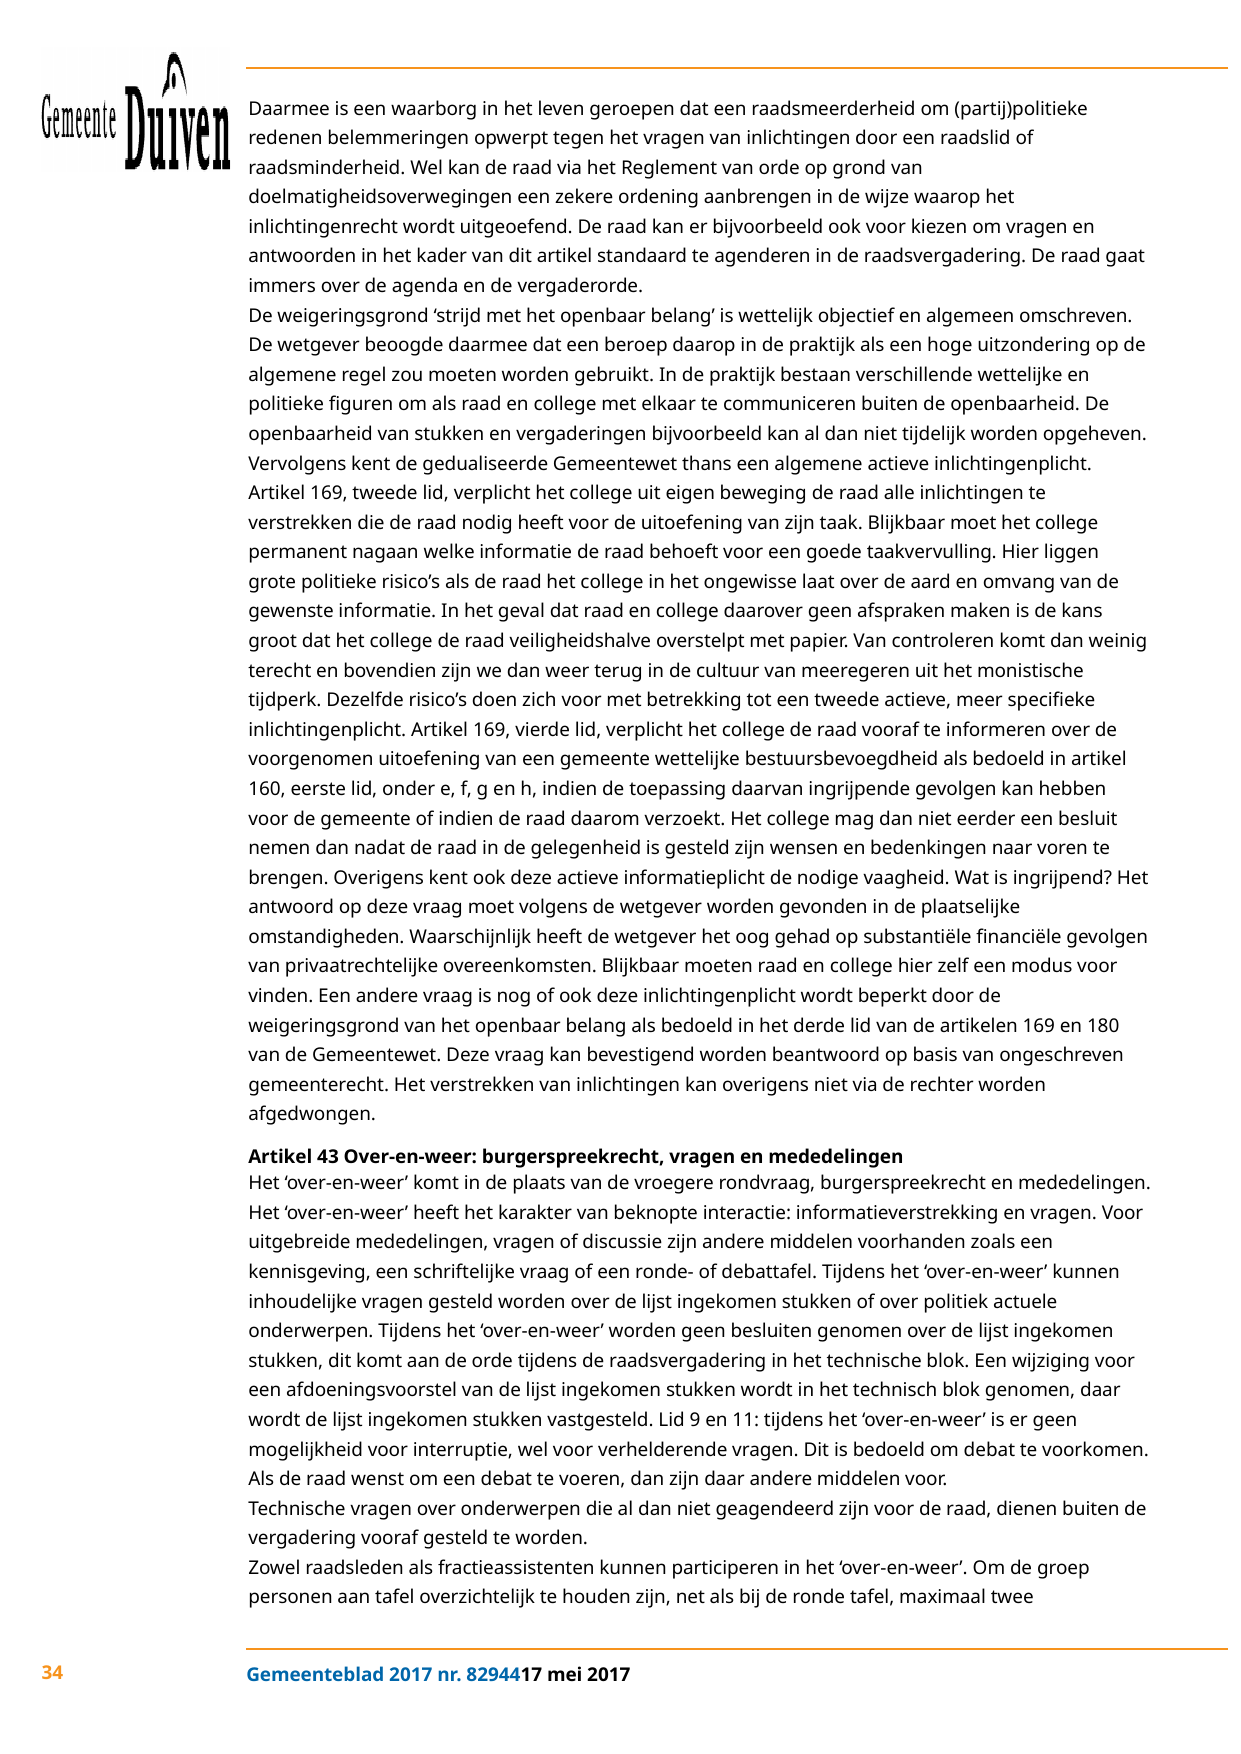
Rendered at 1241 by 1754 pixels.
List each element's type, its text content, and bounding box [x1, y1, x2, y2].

text Daarmee is een waarborg in het leven geroepen dat een raadsmeerderheid om (partij)politieke redenen belemmeringen opwerpt tegen het vragen van inlichtingen door een raadslid of raadsminderheid. Wel kan de raad via het Reglement van orde op grond van doelmatigheidsoverwegingen een zekere ordening aanbrengen in de wijze waarop het inlichtingenrecht wordt uitgeoefend. De raad kan er bijvoorbeeld ook voor kiezen om vragen en antwoorden in het kader van dit artikel standaard te agenderen in de raadsvergadering. De raad gaat immers over de agenda en de vergaderorde. [248, 95, 1152, 298]
text Het ‘over-en-weer’ komt in de plaats van de vroegere rondvraag, burgerspreekrecht en mededelingen. Het ‘over-en-weer’ heeft het karakter van beknopte interactie: informatieverstrekking en vragen. Voor uitgebreide mededelingen, vragen of discussie zijn andere middelen voorhanden zoals een kennisgeving, een schriftelijke vraag of een ronde- of debattafel. Tijdens het ‘over-en-weer’ kunnen inhoudelijke vragen gesteld worden over de lijst ingekomen stukken of over politiek actuele onderwerpen. Tijdens het ‘over-en-weer’ worden geen besluiten genomen over de lijst ingekomen stukken, dit komt aan de orde tijdens de raadsvergadering in het technische blok. Een wijziging voor een afdoeningsvoorstel van de lijst ingekomen stukken wordt in het technisch blok genomen, daar wordt de lijst ingekomen stukken vastgesteld. Lid 9 en 11: tijdens het ‘over-en-weer’ is er geen mogelijkheid voor interruptie, wel voor verhelderende vragen. Dit is bedoeld om debat te voorkomen. Als de raad wenst om een debat te voeren, dan zijn daar andere middelen voor. [248, 1169, 1152, 1491]
picture [41, 47, 231, 172]
text Artikel 43 Over-en-weer: burgerspreekrecht, vragen en mededelingen [248, 1144, 1152, 1169]
text De weigeringsgrond ‘strijd met het openbaar belang’ is wettelijk objectief en algemeen omschreven. De wetgever beoogde daarmee dat een beroep daarop in de praktijk als een hoge uitzondering op de algemene regel zou moeten worden gebruikt. In de praktijk bestaan verschillende wettelijke en politieke figuren om als raad en college met elkaar te communiceren buiten de openbaarheid. De openbaarheid van stukken en vergaderingen bijvoorbeeld kan al dan niet tijdelijk worden opgeheven. Vervolgens kent de gedualiseerde Gemeentewet thans een algemene actieve inlichtingenplicht. Artikel 169, tweede lid, verplicht het college uit eigen beweging de raad alle inlichtingen te verstrekken die de raad nodig heeft voor de uitoefening van zijn taak. Blijkbaar moet het college permanent nagaan welke informatie de raad behoeft voor een goede taakvervulling. Hier liggen grote politieke risico’s als de raad het college in het ongewisse laat over de aard en omvang van de gewenste informatie. In het geval dat raad en college daarover geen afspraken maken is de kans groot dat het college de raad veiligheidshalve overstelpt met papier. Van controleren komt dan weinig terecht en bovendien zijn we dan weer terug in de cultuur van meeregeren uit het monistische tijdperk. Dezelfde risico’s doen zich voor met betrekking tot een tweede actieve, meer specifieke inlichtingenplicht. Artikel 169, vierde lid, verplicht het college de raad vooraf te informeren over de voorgenomen uitoefening van een gemeente wettelijke bestuursbevoegdheid als bedoeld in artikel 160, eerste lid, onder e, f, g en h, indien de toepassing daarvan ingrijpende gevolgen kan hebben voor de gemeente of indien de raad daarom verzoekt. Het college mag dan niet eerder een besluit nemen dan nadat de raad in de gelegenheid is gesteld zijn wensen en bedenkingen naar voren te brengen. Overigens kent ook deze actieve informatieplicht de nodige vaagheid. Wat is ingrijpend? Het antwoord op deze vraag moet volgens de wetgever worden gevonden in de plaatselijke omstandigheden. Waarschijnlijk heeft de wetgever het oog gehad op substantiële financiële gevolgen van privaatrechtelijke overeenkomsten. Blijkbaar moeten raad en college hier zelf een modus voor vinden. Een andere vraag is nog of ook deze inlichtingenplicht wordt beperkt door de weigeringsgrond van het openbaar belang als bedoeld in het derde lid van de artikelen 169 en 180 van de Gemeentewet. Deze vraag kan bevestigend worden beantwoord op basis van ongeschreven gemeenterecht. Het verstrekken van inlichtingen kan overigens niet via de rechter worden afgedwongen. [248, 302, 1152, 1126]
text Zowel raadsleden als fractieassistenten kunnen participeren in het ‘over-en-weer’. Om de groep personen aan tafel overzichtelijk te houden zijn, net als bij de ronde tafel, maximaal twee [248, 1554, 1152, 1609]
text Technische vragen over onderwerpen die al dan niet geagendeerd zijn voor de raad, dienen buiten de vergadering vooraf gesteld te worden. [248, 1495, 1152, 1550]
